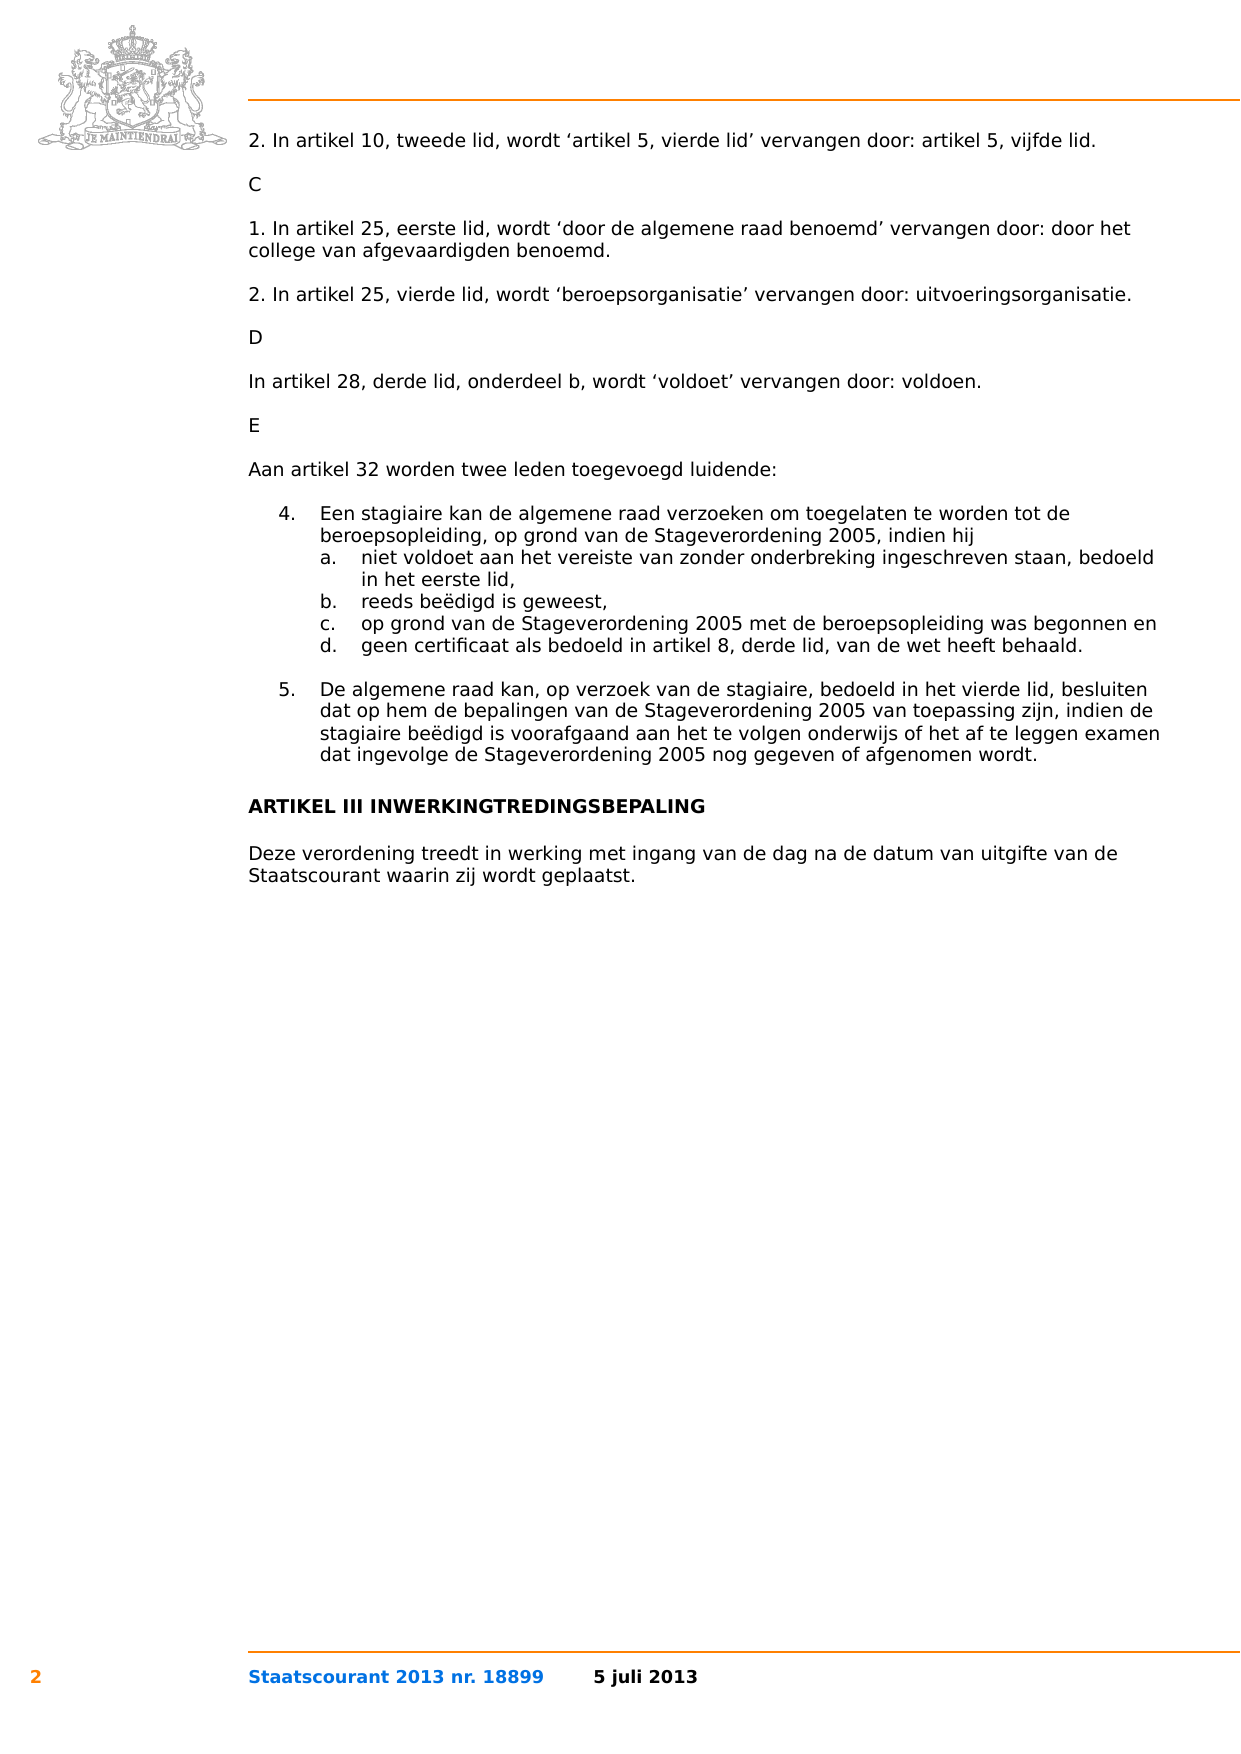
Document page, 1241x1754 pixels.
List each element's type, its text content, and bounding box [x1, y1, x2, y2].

text c. op grond van de Stageverordening 2005 met de beroepsopleiding was begonnen en [319, 613, 1163, 634]
text D [248, 327, 1163, 349]
text C [248, 174, 1163, 196]
text In artikel 28, derde lid, onderdeel b, wordt ‘voldoet’ vervangen door: voldoen. [248, 371, 1163, 393]
subtitle ARTIKEL III INWERKINGTREDINGSBEPALING [248, 796, 1163, 818]
picture [38, 25, 227, 150]
text 1. In artikel 25, eerste lid, wordt ‘door de algemene raad benoemd’ vervangen door: door het college van afgevaardigden benoemd. [248, 218, 1163, 262]
text a. niet voldoet aan het vereiste van zonder onderbreking ingeschreven staan, bedoeld in het eerste lid, [319, 547, 1163, 591]
text 2. In artikel 25, vierde lid, wordt ‘beroepsorganisatie’ vervangen door: uitvoeringsorganisatie. [248, 283, 1163, 305]
text d. geen certificaat als bedoeld in artikel 8, derde lid, van de wet heeft behaald. [319, 634, 1163, 657]
text 5. De algemene raad kan, op verzoek van de stagiaire, bedoeld in het vierde lid, besluiten dat op hem de bepalingen van de Stageverordening 2005 van toepassing zijn, indien de stagiaire beëdigd is voorafgaand aan het te volgen onderwijs of het af te leggen examen dat ingevolge de Stageverordening 2005 nog gegeven of afgenomen wordt. [278, 678, 1163, 766]
text b. reeds beëdigd is geweest, [319, 591, 1163, 613]
text Aan artikel 32 worden twee leden toegevoegd luidende: [248, 459, 1163, 481]
text 2. In artikel 10, tweede lid, wordt ‘artikel 5, vierde lid’ vervangen door: artikel 5, vijfde lid. [248, 130, 1163, 152]
text E [248, 415, 1163, 437]
text 4. Een stagiaire kan de algemene raad verzoeken om toegelaten te worden tot de beroepsopleiding, op grond van de Stageverordening 2005, indien hij [278, 503, 1163, 547]
text Deze verordening treedt in werking met ingang van de dag na de datum van uitgifte van de Staatscourant waarin zij wordt geplaatst. [248, 843, 1163, 887]
